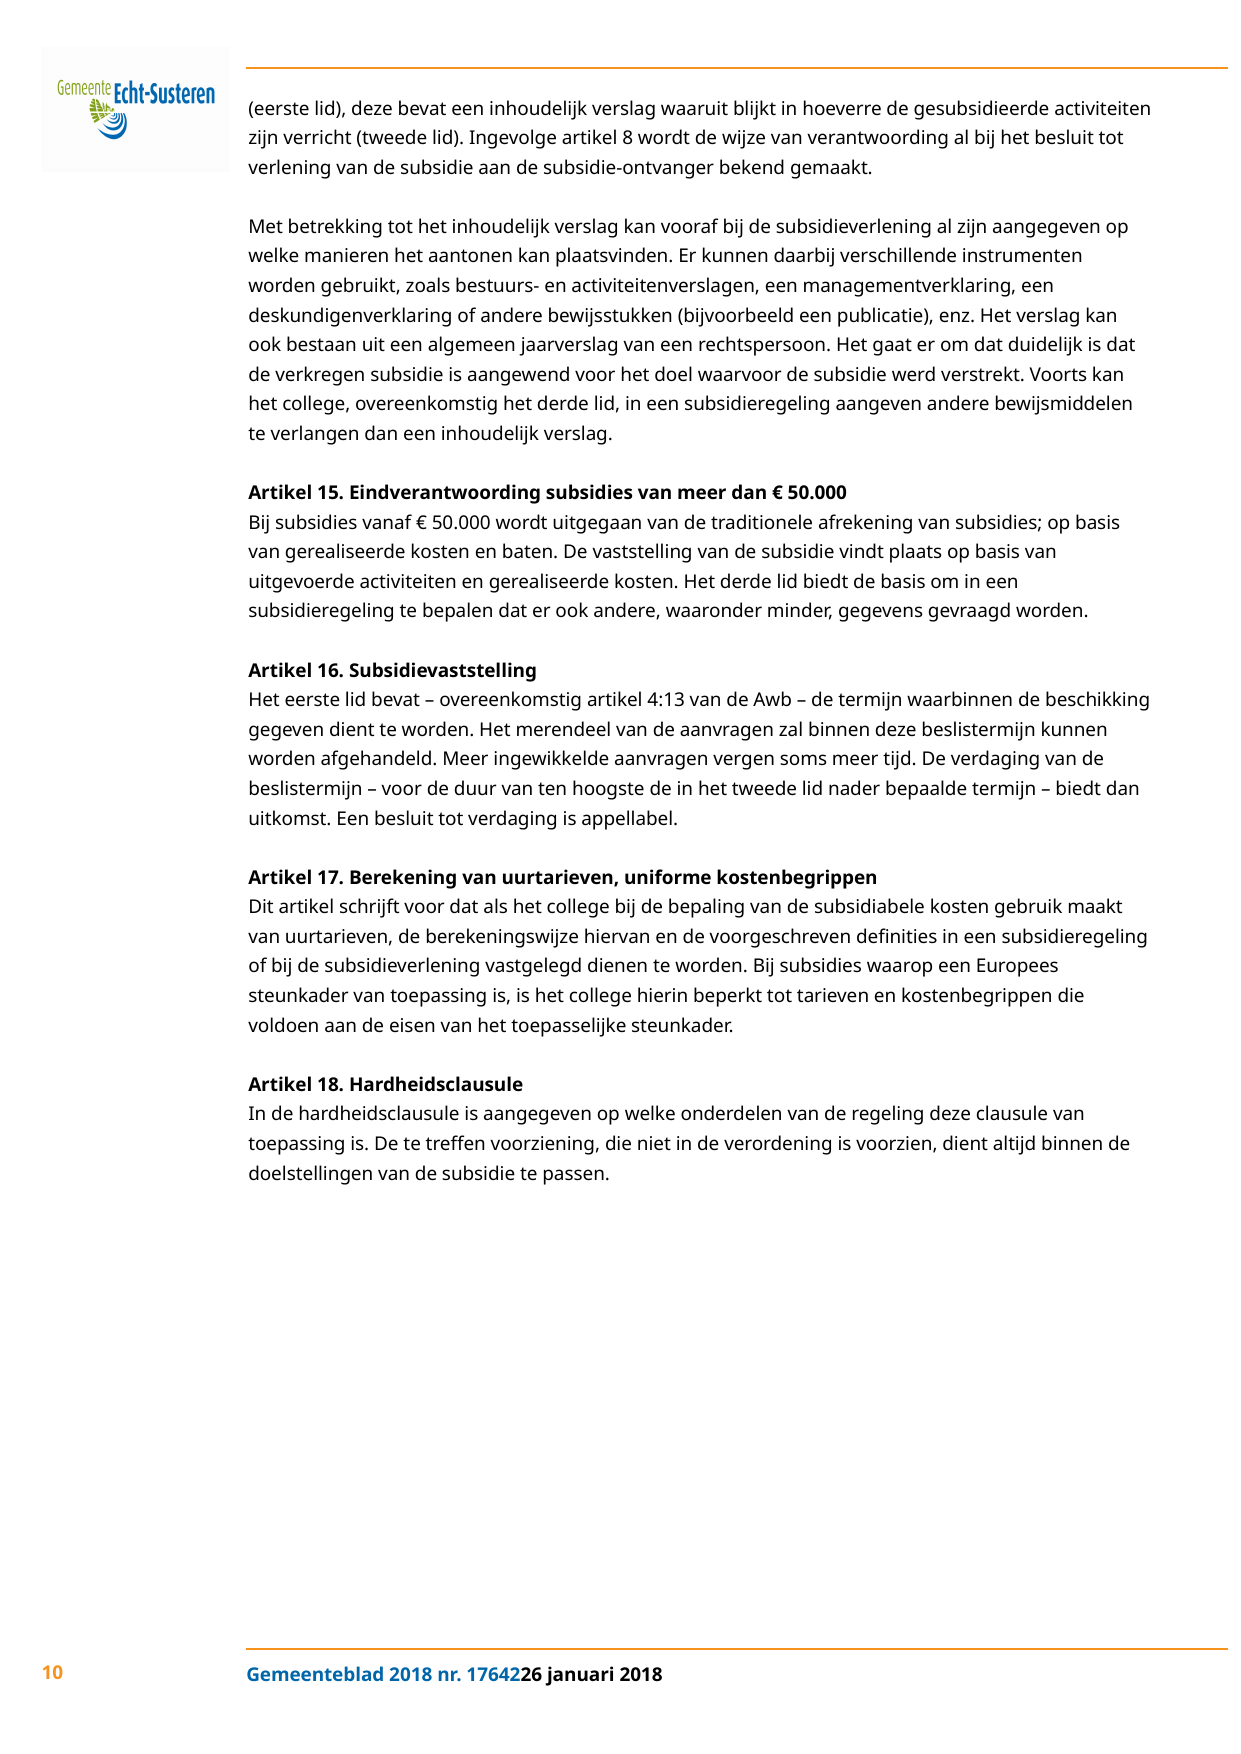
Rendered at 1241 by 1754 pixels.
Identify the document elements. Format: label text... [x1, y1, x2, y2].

picture [41, 47, 231, 172]
text Bij subsidies vanaf € 50.000 wordt uitgegaan van de traditionele afrekening van subsidies; op basis van gerealiseerde kosten en baten. De vaststelling van de subsidie vindt plaats op basis van uitgevoerde activiteiten en gerealiseerde kosten. Het derde lid biedt de basis om in een subsidieregeling te bepalen dat er ook andere, waaronder minder, gegevens gevraagd worden. [248, 509, 1152, 623]
text Dit artikel schrijft voor dat als het college bij de bepaling van de subsidiabele kosten gebruik maakt van uurtarieven, de berekeningswijze hiervan en de voorgeschreven definities in een subsidieregeling of bij de subsidieverlening vastgelegd dienen te worden. Bij subsidies waarop een Europees steunkader van toepassing is, is het college hierin beperkt tot tarieven en kostenbegrippen die voldoen aan de eisen van het toepasselijke steunkader. [248, 893, 1152, 1038]
text Artikel 18. Hardheidsclausule [248, 1071, 1152, 1097]
text Artikel 16. Subsidievaststelling [248, 657, 1152, 683]
text Artikel 15. Eindverantwoording subsidies van meer dan € 50.000 [248, 479, 1152, 505]
text (eerste lid), deze bevat een inhoudelijk verslag waaruit blijkt in hoeverre de gesubsidieerde activiteiten zijn verricht (tweede lid). Ingevolge artikel 8 wordt de wijze van verantwoording al bij het besluit tot verlening van de subsidie aan de subsidie-ontvanger bekend gemaakt. [248, 95, 1152, 180]
text Met betrekking tot het inhoudelijk verslag kan vooraf bij de subsidieverlening al zijn aangegeven op welke manieren het aantonen kan plaatsvinden. Er kunnen daarbij verschillende instrumenten worden gebruikt, zoals bestuurs- en activiteitenverslagen, een managementverklaring, een deskundigenverklaring of andere bewijsstukken (bijvoorbeeld een publicatie), enz. Het verslag kan ook bestaan uit een algemeen jaarverslag van een rechtspersoon. Het gaat er om dat duidelijk is dat de verkregen subsidie is aangewend voor het doel waarvoor de subsidie werd verstrekt. Voorts kan het college, overeenkomstig het derde lid, in een subsidieregeling aangeven andere bewijsmiddelen te verlangen dan een inhoudelijk verslag. [248, 213, 1152, 446]
text Artikel 17. Berekening van uurtarieven, uniforme kostenbegrippen [248, 864, 1152, 890]
text In de hardheidsclausule is aangegeven op welke onderdelen van de regeling deze clausule van toepassing is. De te treffen voorziening, die niet in de verordening is voorzien, dient altijd binnen de doelstellingen van de subsidie te passen. [248, 1101, 1152, 1186]
text Het eerste lid bevat – overeenkomstig artikel 4:13 van de Awb – de termijn waarbinnen de beschikking gegeven dient te worden. Het merendeel van de aanvragen zal binnen deze beslistermijn kunnen worden afgehandeld. Meer ingewikkelde aanvragen vergen soms meer tijd. De verdaging van de beslistermijn – voor de duur van ten hoogste de in het tweede lid nader bepaalde termijn – biedt dan uitkomst. Een besluit tot verdaging is appellabel. [248, 686, 1152, 831]
